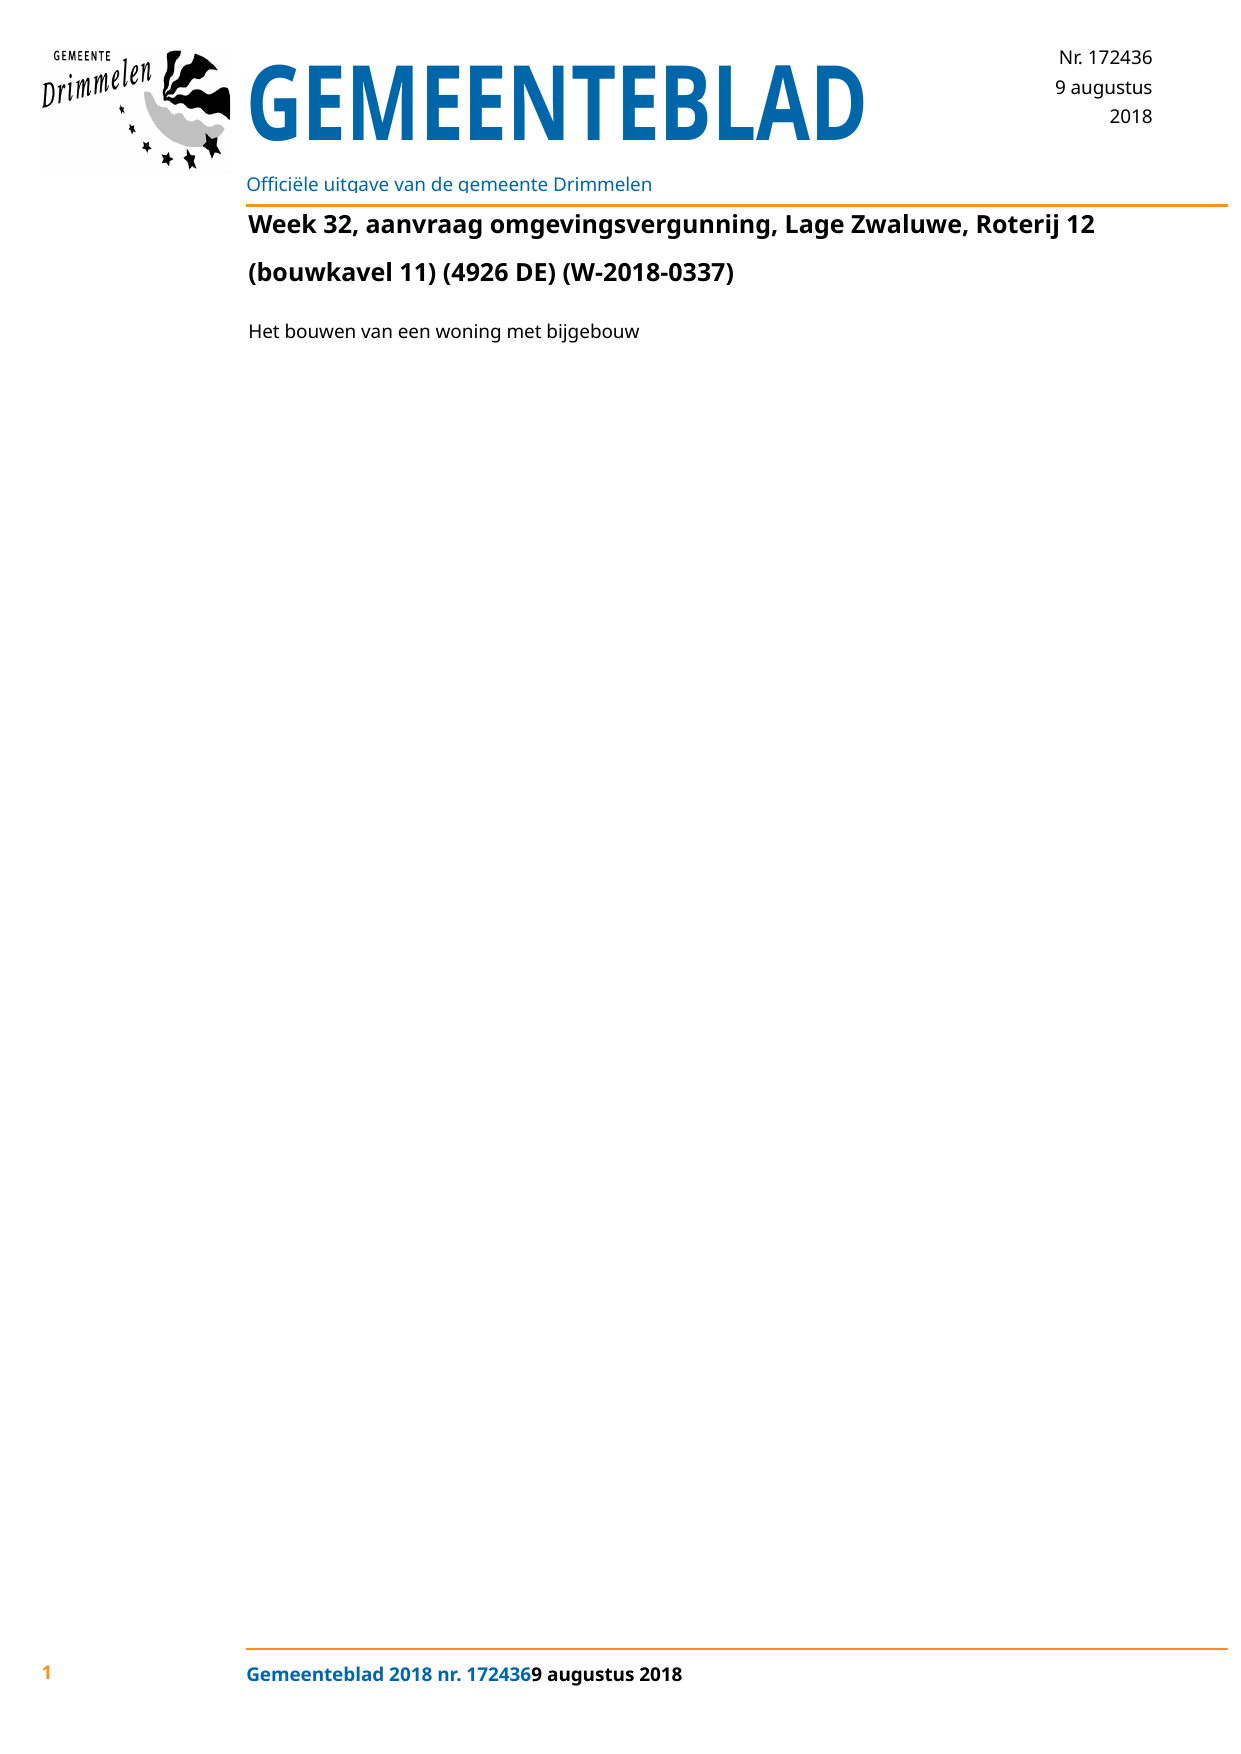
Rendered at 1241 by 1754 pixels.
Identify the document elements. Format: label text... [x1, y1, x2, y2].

picture [41, 47, 231, 172]
text Week 32, aanvraag omgevingsvergunning, Lage Zwaluwe, Roterij 12 (bouwkavel 11) (4926 DE) (W-2018-0337) [248, 207, 1152, 288]
text Het bouwen van een woning met bijgebouw [248, 318, 1152, 344]
